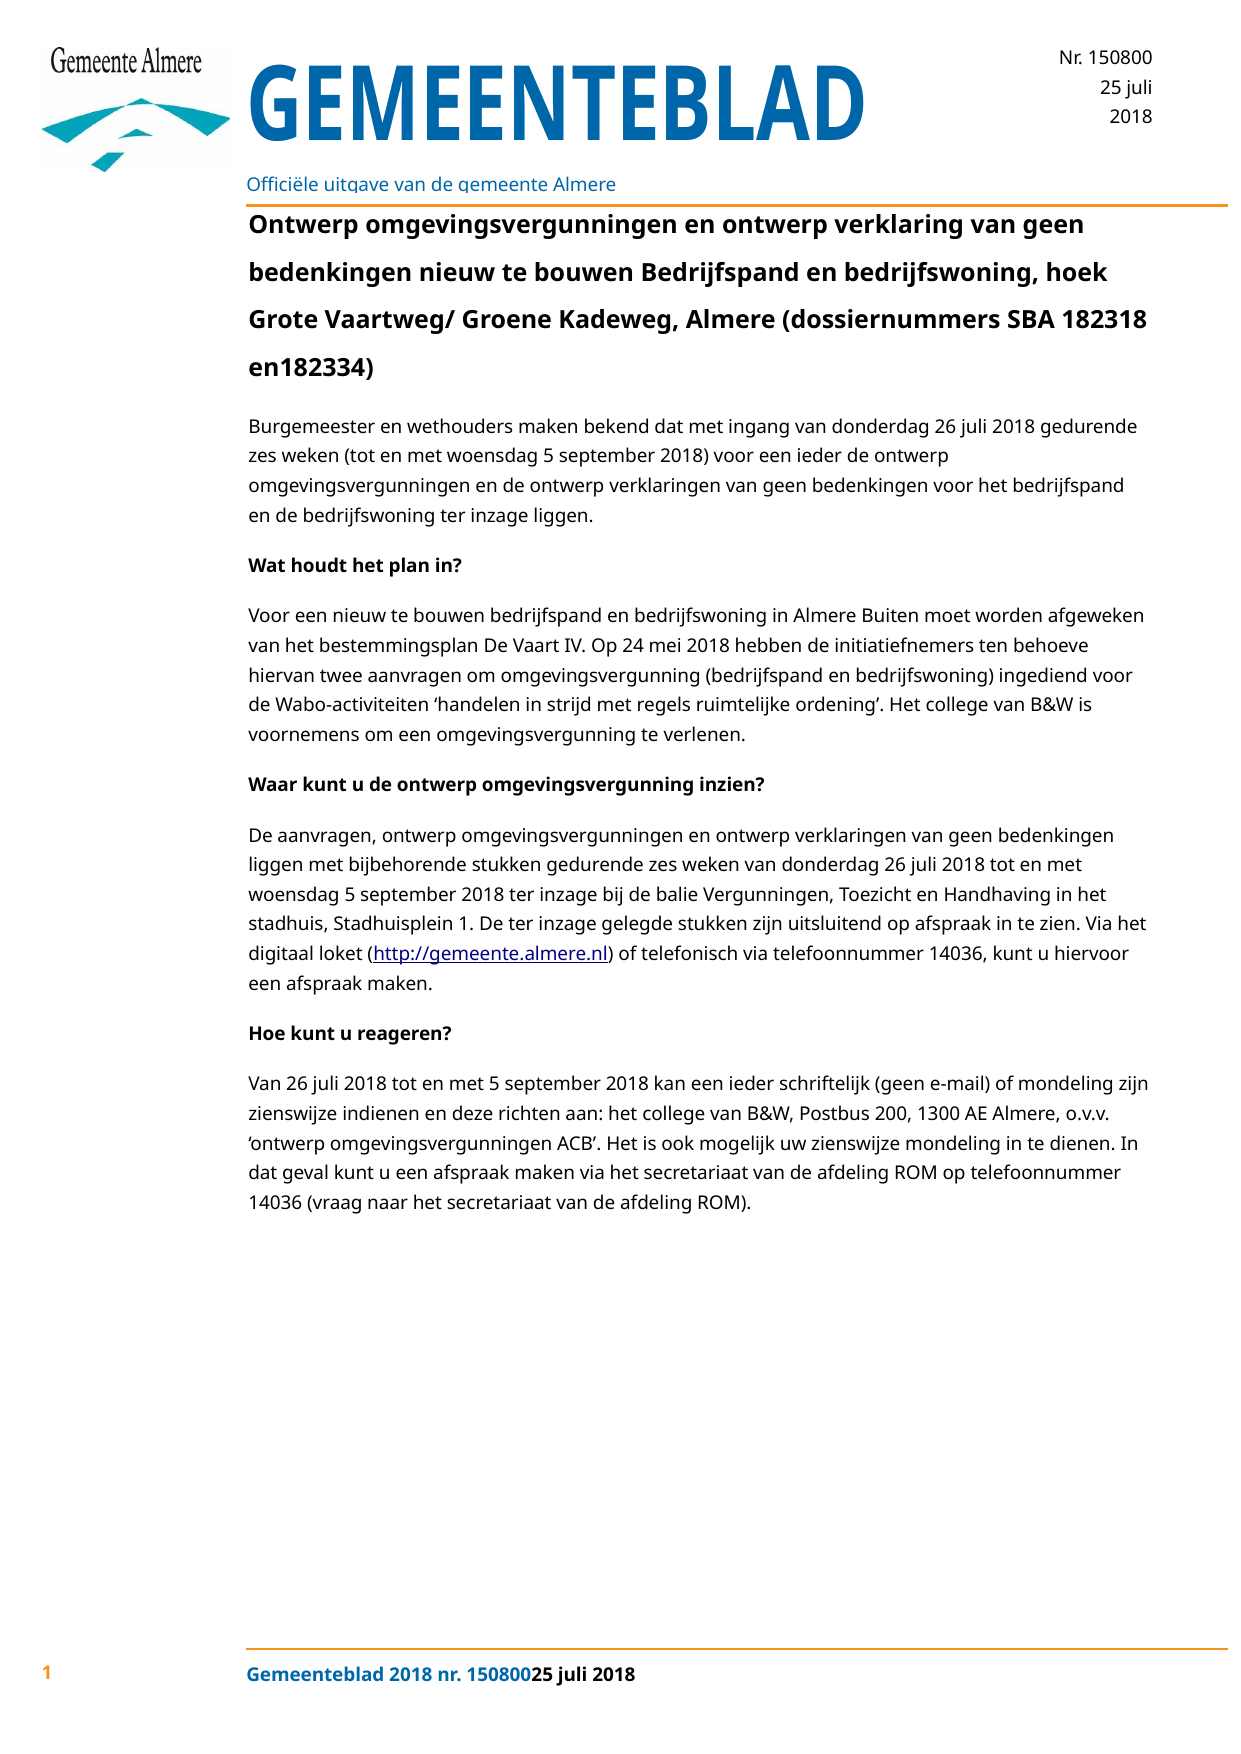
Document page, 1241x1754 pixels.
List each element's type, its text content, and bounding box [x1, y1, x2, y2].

text Van 26 juli 2018 tot en met 5 september 2018 kan een ieder schriftelijk (geen e-mail) of mondeling zijn zienswijze indienen en deze richten aan: het college van B&W, Postbus 200, 1300 AE Almere, o.v.v. ‘ontwerp omgevingsvergunningen ACB’. Het is ook mogelijk uw zienswijze mondeling in te dienen. In dat geval kunt u een afspraak maken via het secretariaat van de afdeling ROM op telefoonnummer 14036 (vraag naar het secretariaat van de afdeling ROM). [248, 1071, 1152, 1215]
text Waar kunt u de ontwerp omgevingsvergunning inzien? [248, 771, 1152, 797]
text Hoe kunt u reageren? [248, 1020, 1152, 1046]
text Ontwerp omgevingsvergunningen en ontwerp verklaring van geen bedenkingen nieuw te bouwen Bedrijfspand en bedrijfswoning, hoek Grote Vaartweg/ Groene Kadeweg, Almere (dossiernummers SBA 182318 en182334) [248, 207, 1152, 384]
picture [41, 47, 231, 172]
text Voor een nieuw te bouwen bedrijfspand en bedrijfswoning in Almere Buiten moet worden afgeweken van het bestemmingsplan De Vaart IV. Op 24 mei 2018 hebben de initiatiefnemers ten behoeve hiervan twee aanvragen om omgevingsvergunning (bedrijfspand en bedrijfswoning) ingediend voor de Wabo-activiteiten ‘handelen in strijd met regels ruimtelijke ordening’. Het college van B&W is voornemens om een omgevingsvergunning te verlenen. [248, 603, 1152, 747]
text Wat houdt het plan in? [248, 552, 1152, 578]
text De aanvragen, ontwerp omgevingsvergunningen en ontwerp verklaringen van geen bedenkingen liggen met bijbehorende stukken gedurende zes weken van donderdag 26 juli 2018 tot en met woensdag 5 september 2018 ter inzage bij de balie Vergunningen, Toezicht en Handhaving in het stadhuis, Stadhuisplein 1. De ter inzage gelegde stukken zijn uitsluitend op afspraak in te zien. Via het digitaal loket (http://gemeente.almere.nl) of telefonisch via telefoonnummer 14036, kunt u hiervoor een afspraak maken. [248, 822, 1152, 996]
text Burgemeester en wethouders maken bekend dat met ingang van donderdag 26 juli 2018 gedurende zes weken (tot en met woensdag 5 september 2018) voor een ieder de ontwerp omgevingsvergunningen en de ontwerp verklaringen van geen bedenkingen voor het bedrijfspand en de bedrijfswoning ter inzage liggen. [248, 413, 1152, 528]
